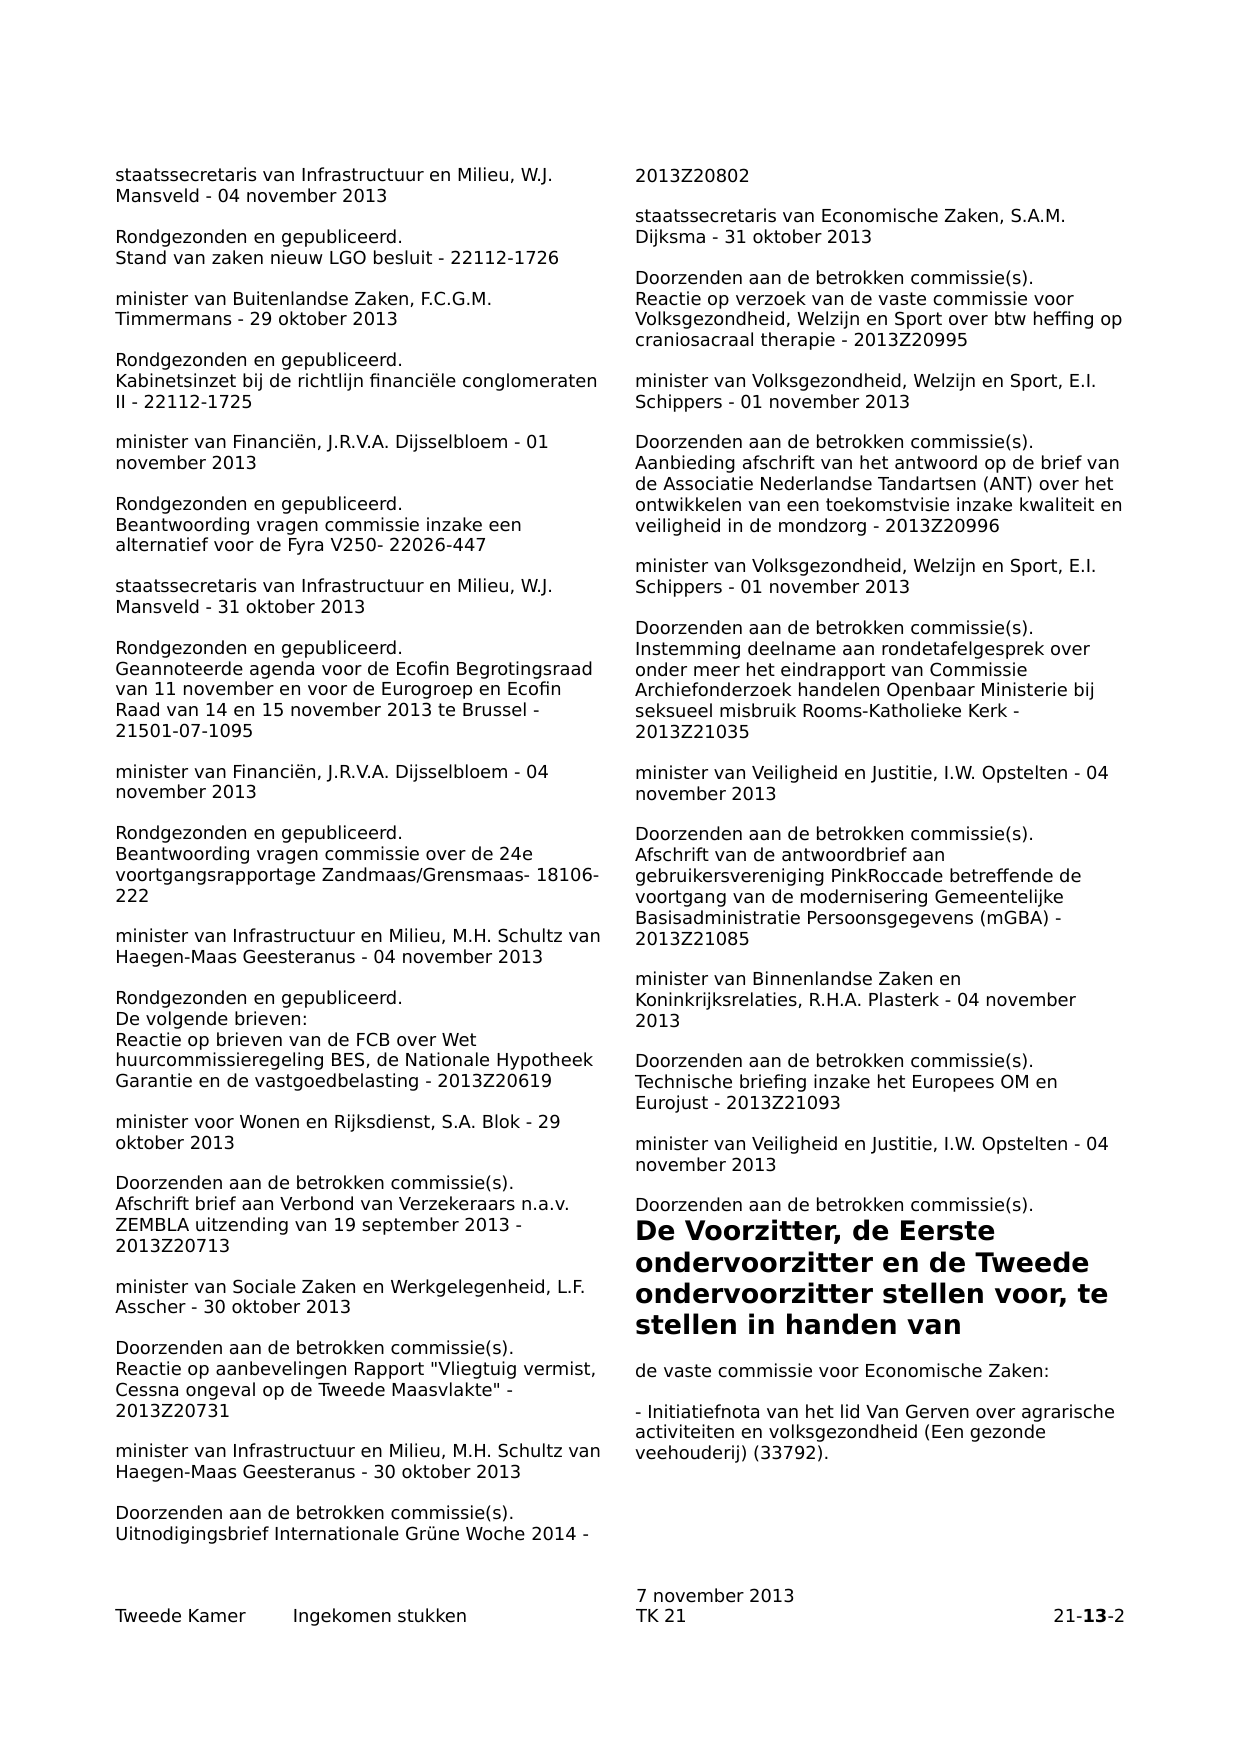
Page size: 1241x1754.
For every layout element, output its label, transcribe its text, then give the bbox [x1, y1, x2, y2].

text Doorzenden aan de betrokken commissie(s). [115, 1503, 605, 1523]
title De Voorzitter, de Eerste ondervoorzitter en de Tweede ondervoorzitter stellen voor, te stellen in handen van [635, 1216, 1125, 1341]
text Doorzenden aan de betrokken commissie(s). [635, 268, 1125, 288]
text Doorzenden aan de betrokken commissie(s). [635, 1195, 1125, 1216]
text Technische briefing inzake het Europees OM en Eurojust - 2013Z21093 [635, 1072, 1125, 1114]
text minister van Binnenlandse Zaken en Koninkrijksrelaties, R.H.A. Plasterk - 04 november 2013 [635, 969, 1125, 1031]
text Aanbieding afschrift van het antwoord op de brief van de Associatie Nederlandse Tandartsen (ANT) over het ontwikkelen van een toekomstvisie inzake kwaliteit en veiligheid in de mondzorg - 2013Z20996 [635, 453, 1125, 536]
text Afschrift van de antwoordbrief aan gebruikersvereniging PinkRoccade betreffende de voortgang van de modernisering Gemeentelijke Basisadministratie Persoonsgegevens (mGBA) - 2013Z21085 [635, 845, 1125, 949]
text - Initiatiefnota van het lid Van Gerven over agrarische activiteiten en volksgezondheid (Een gezonde veehouderij) (33792). [635, 1402, 1125, 1464]
text staatssecretaris van Infrastructuur en Milieu, W.J. Mansveld - 31 oktober 2013 [115, 576, 605, 617]
text minister van Volksgezondheid, Welzijn en Sport, E.I. Schippers - 01 november 2013 [635, 556, 1125, 598]
text Doorzenden aan de betrokken commissie(s). [115, 1338, 605, 1359]
text Doorzenden aan de betrokken commissie(s). [115, 1173, 605, 1194]
text Doorzenden aan de betrokken commissie(s). [635, 1051, 1125, 1072]
text Reactie op brieven van de FCB over Wet huurcommissieregeling BES, de Nationale Hypotheek Garantie en de vastgoedbelasting - 2013Z20619 [115, 1029, 605, 1092]
text de vaste commissie voor Economische Zaken: [635, 1361, 1125, 1382]
text Rondgezonden en gepubliceerd. [115, 637, 605, 658]
text minister van Financiën, J.R.V.A. Dijsselbloem - 04 november 2013 [115, 762, 605, 803]
text Rondgezonden en gepubliceerd. [115, 823, 605, 844]
text Stand van zaken nieuw LGO besluit - 22112-1726 [115, 247, 605, 268]
text Afschrift brief aan Verbond van Verzekeraars n.a.v. ZEMBLA uitzending van 19 september 2013 - 2013Z20713 [115, 1194, 605, 1256]
text minister van Veiligheid en Justitie, I.W. Opstelten - 04 november 2013 [635, 763, 1125, 804]
text staatssecretaris van Economische Zaken, S.A.M. Dijksma - 31 oktober 2013 [635, 206, 1125, 248]
text Doorzenden aan de betrokken commissie(s). [635, 618, 1125, 638]
text Beantwoording vragen commissie over de 24e voortgangsrapportage Zandmaas/Grensmaas- 18106-222 [115, 844, 605, 906]
text Kabinetsinzet bij de richtlijn financiële conglomeraten II - 22112-1725 [115, 371, 605, 412]
text Reactie op verzoek van de vaste commissie voor Volksgezondheid, Welzijn en Sport over btw heffing op craniosacraal therapie - 2013Z20995 [635, 288, 1125, 351]
text staatssecretaris van Infrastructuur en Milieu, W.J. Mansveld - 04 november 2013 [115, 165, 605, 207]
text minister voor Wonen en Rijksdienst, S.A. Blok - 29 oktober 2013 [115, 1112, 605, 1153]
text Instemming deelname aan rondetafelgesprek over onder meer het eindrapport van Commissie Archiefonderzoek handelen Openbaar Ministerie bij seksueel misbruik Rooms-Katholieke Kerk - 2013Z21035 [635, 638, 1125, 743]
text minister van Financiën, J.R.V.A. Dijsselbloem - 01 november 2013 [115, 432, 605, 474]
text minister van Volksgezondheid, Welzijn en Sport, E.I. Schippers - 01 november 2013 [635, 371, 1125, 412]
text Doorzenden aan de betrokken commissie(s). [635, 432, 1125, 453]
text Rondgezonden en gepubliceerd. [115, 350, 605, 371]
text minister van Sociale Zaken en Werkgelegenheid, L.F. Asscher - 30 oktober 2013 [115, 1276, 605, 1318]
text minister van Infrastructuur en Milieu, M.H. Schultz van Haegen-Maas Geesteranus - 04 november 2013 [115, 926, 605, 968]
text Geannoteerde agenda voor de Ecofin Begrotingsraad van 11 november en voor de Eurogroep en Ecofin Raad van 14 en 15 november 2013 te Brussel - 21501-07-1095 [115, 658, 605, 742]
text Rondgezonden en gepubliceerd. [115, 494, 605, 514]
text Beantwoording vragen commissie inzake een alternatief voor de Fyra V250- 22026-447 [115, 514, 605, 556]
text Doorzenden aan de betrokken commissie(s). [635, 824, 1125, 845]
text minister van Buitenlandse Zaken, F.C.G.M. Timmermans - 29 oktober 2013 [115, 288, 605, 330]
text minister van Infrastructuur en Milieu, M.H. Schultz van Haegen-Maas Geesteranus - 30 oktober 2013 [115, 1441, 605, 1483]
text Uitnodigingsbrief Internationale Grüne Woche 2014 [115, 1523, 605, 1544]
text - 2013Z20802 [635, 165, 1125, 186]
text Rondgezonden en gepubliceerd. [115, 988, 605, 1008]
text Rondgezonden en gepubliceerd. [115, 227, 605, 247]
text Reactie op aanbevelingen Rapport "Vliegtuig vermist, Cessna ongeval op de Tweede Maasvlakte" - 2013Z20731 [115, 1359, 605, 1421]
text De volgende brieven: [115, 1008, 605, 1029]
text minister van Veiligheid en Justitie, I.W. Opstelten - 04 november 2013 [635, 1134, 1125, 1175]
